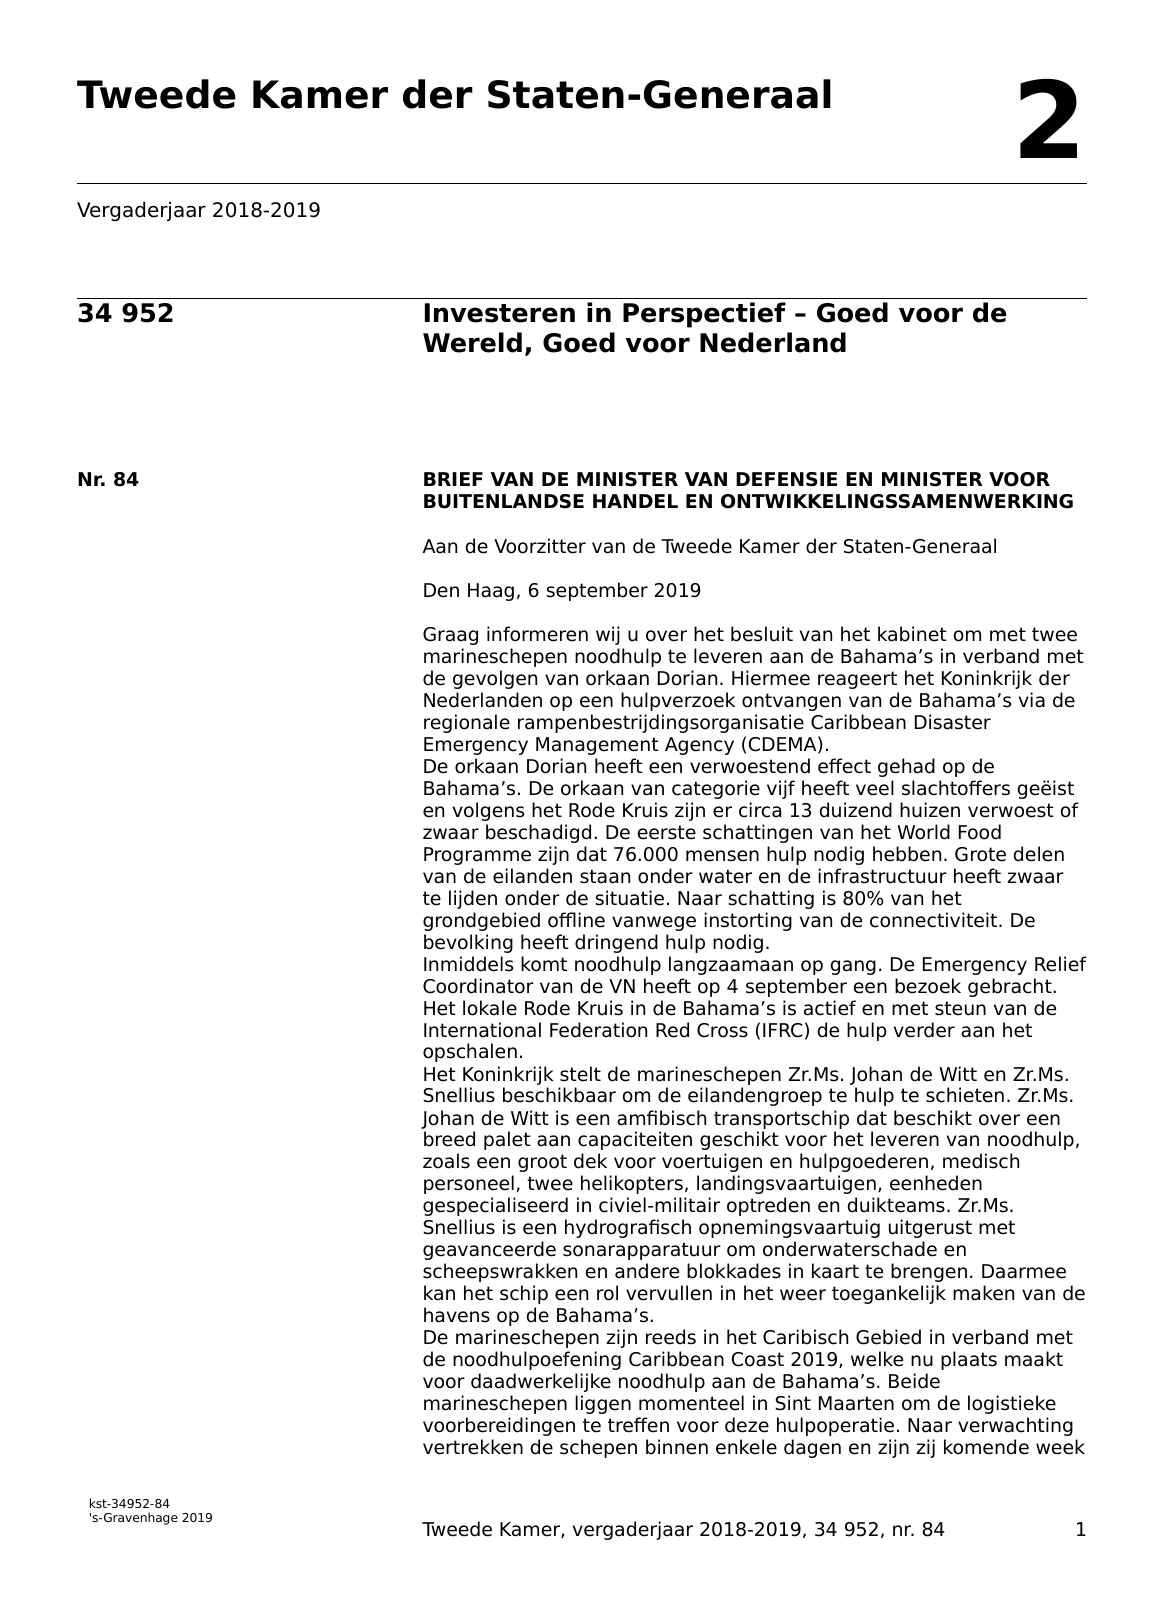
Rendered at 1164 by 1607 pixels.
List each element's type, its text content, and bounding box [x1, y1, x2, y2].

text Aan de Voorzitter van de Tweede Kamer der Staten-Generaal [422, 536, 1087, 557]
text 's-Gravenhage 2019 [88, 1511, 323, 1525]
text Het Koninkrijk stelt de marineschepen Zr.Ms. Johan de Witt en Zr.Ms. Snellius beschikbaar om de eilandengroep te hulp te schieten. Zr.Ms. Johan de Witt is een amfibisch transportschip dat beschikt over een breed palet aan capaciteiten geschikt voor het leveren van noodhulp, zoals een groot dek voor voertuigen en hulpgoederen, medisch personeel, twee helikopters, landingsvaartuigen, eenheden gespecialiseerd in civiel-militair optreden en duikteams. Zr.Ms. Snellius is een hydrografisch opnemingsvaartuig uitgerust met geavanceerde sonarapparatuur om onderwaterschade en scheepswrakken en andere blokkades in kaart te brengen. Daarmee kan het schip een rol vervullen in het weer toegankelijk maken van de havens op de Bahama’s. [422, 1063, 1087, 1327]
table_header Tweede Kamer der Staten-Generaal [77, 59, 886, 183]
table_cell Vergaderjaar 2018-2019 [77, 184, 1087, 298]
text De orkaan Dorian heeft een verwoestend effect gehad op de Bahama’s. De orkaan van categorie vijf heeft veel slachtoffers geëist en volgens het Rode Kruis zijn er circa 13 duizend huizen verwoest of zwaar beschadigd. De eerste schattingen van het World Food Programme zijn dat 76.000 mensen hulp nodig hebben. Grote delen van de eilanden staan onder water en de infrastructuur heeft zwaar te lijden onder de situatie. Naar schatting is 80% van het grondgebied offline vanwege instorting van de connectiviteit. De bevolking heeft dringend hulp nodig. [422, 756, 1087, 953]
text Den Haag, 6 september 2019 [422, 580, 1087, 602]
text Graag informeren wij u over het besluit van het kabinet om met twee marineschepen noodhulp te leveren aan de Bahama’s in verband met de gevolgen van orkaan Dorian. Hiermee reageert het Koninkrijk der Nederlanden op een hulpverzoek ontvangen van de Bahama’s via de regionale rampenbestrijdingsorganisatie Caribbean Disaster Emergency Management Agency (CDEMA). [422, 624, 1087, 756]
text De marineschepen zijn reeds in het Caribisch Gebied in verband met de noodhulpoefening Caribbean Coast 2019, welke nu plaats maakt voor daadwerkelijke noodhulp aan de Bahama’s. Beide marineschepen liggen momenteel in Sint Maarten om de logistieke voorbereidingen te treffen voor deze hulpoperatie. Naar verwachting vertrekken de schepen binnen enkele dagen en zijn zij komende week [422, 1327, 1087, 1459]
subtitle 34 952 Investeren in Perspectief – Goed voor de Wereld, Goed voor Nederland [77, 299, 1087, 358]
subtitle Nr. 84 BRIEF VAN DE MINISTER VAN DEFENSIE EN MINISTER VOOR BUITENLANDSE HANDEL EN ONTWIKKELINGSSAMENWERKING [77, 469, 1087, 513]
table_header 2 [886, 59, 1087, 183]
text Inmiddels komt noodhulp langzaamaan op gang. De Emergency Relief Coordinator van de VN heeft op 4 september een bezoek gebracht. Het lokale Rode Kruis in de Bahama’s is actief en met steun van de International Federation Red Cross (IFRC) de hulp verder aan het opschalen. [422, 953, 1087, 1063]
text kst-34952-84 [88, 1497, 323, 1511]
